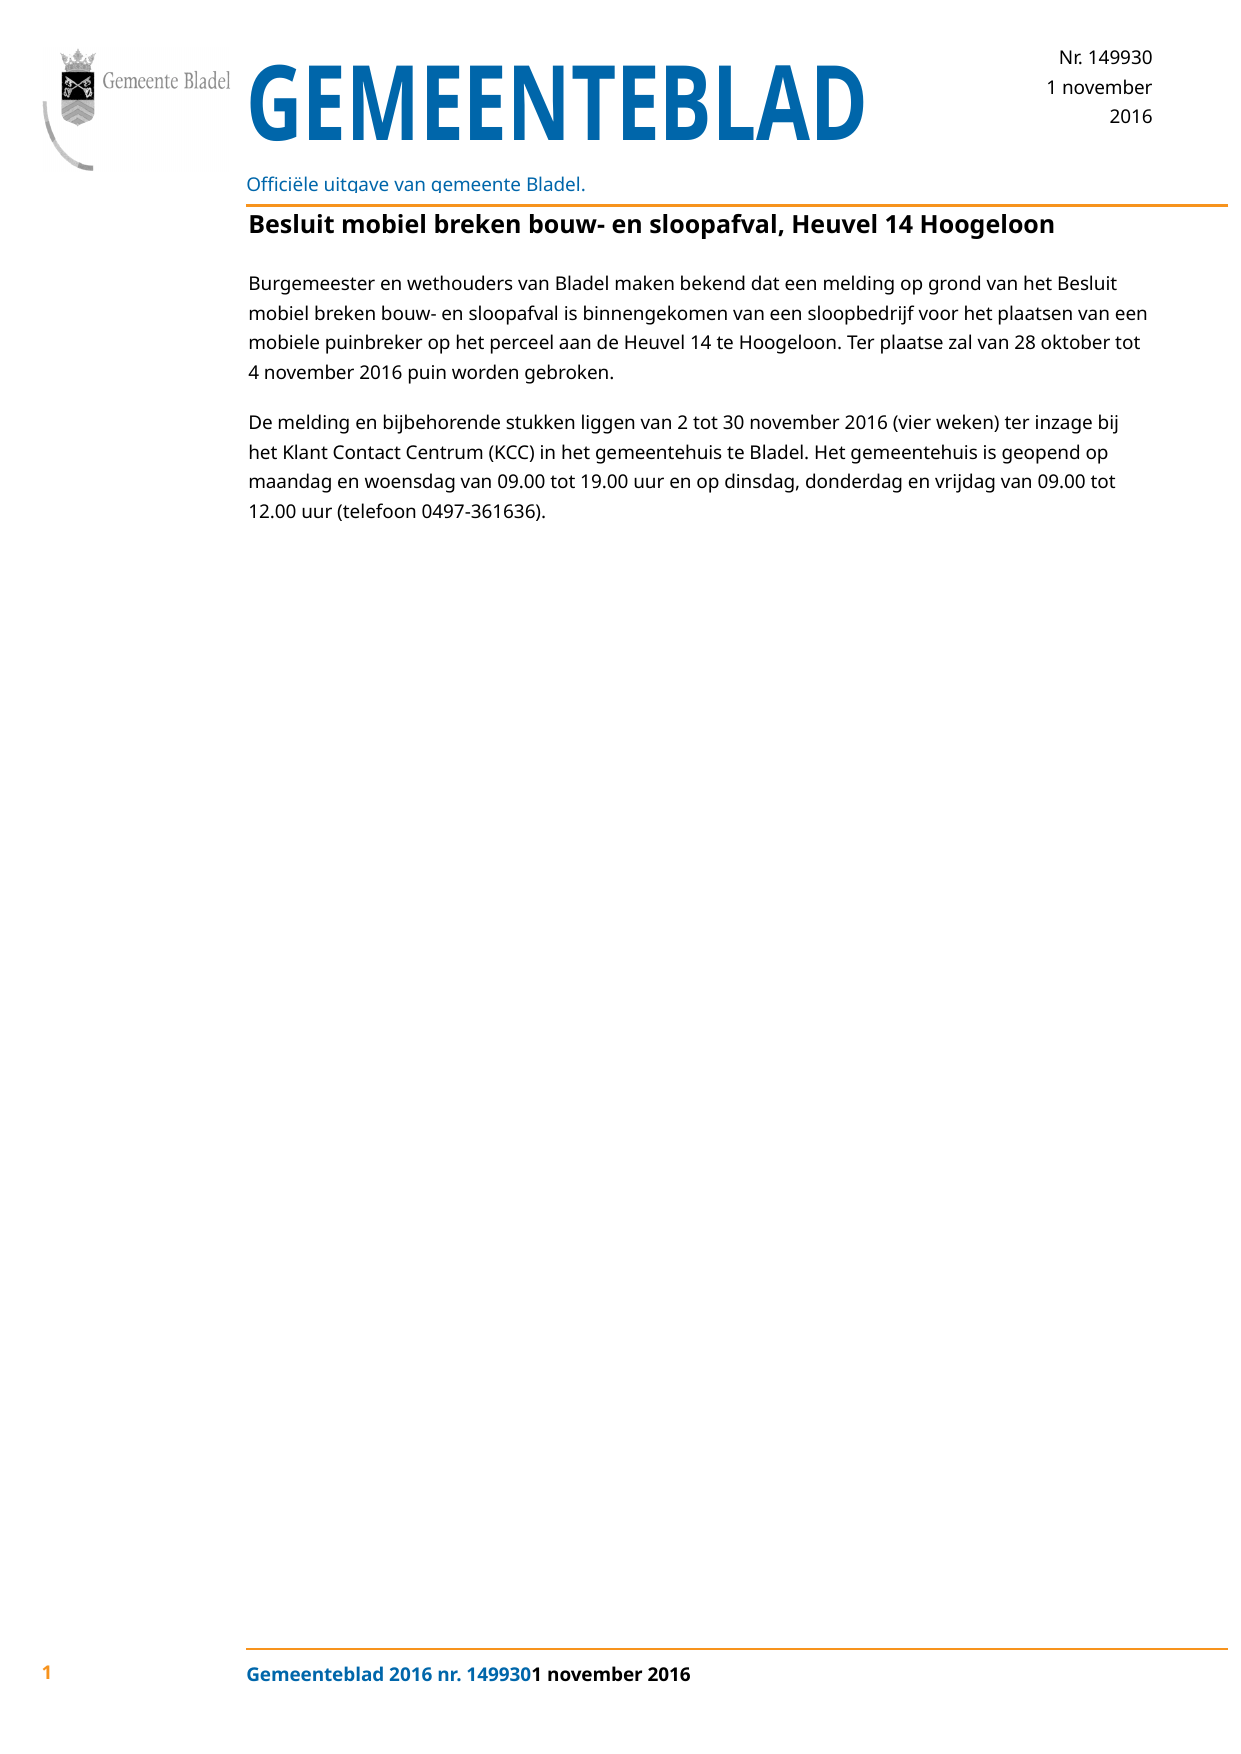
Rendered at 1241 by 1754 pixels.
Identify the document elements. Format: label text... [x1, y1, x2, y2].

picture [41, 47, 231, 172]
text Besluit mobiel breken bouw- en sloopafval, Heuvel 14 Hoogeloon [248, 207, 1152, 241]
text Burgemeester en wethouders van Bladel maken bekend dat een melding op grond van het Besluit mobiel breken bouw- en sloopafval is binnengekomen van een sloopbedrijf voor het plaatsen van een mobiele puinbreker op het perceel aan de Heuvel 14 te Hoogeloon. Ter plaatse zal van 28 oktober tot 4 november 2016 puin worden gebroken. [248, 270, 1152, 385]
text De melding en bijbehorende stukken liggen van 2 tot 30 november 2016 (vier weken) ter inzage bij het Klant Contact Centrum (KCC) in het gemeentehuis te Bladel. Het gemeentehuis is geopend op maandag en woensdag van 09.00 tot 19.00 uur en op dinsdag, donderdag en vrijdag van 09.00 tot 12.00 uur (telefoon 0497-361636). [248, 409, 1152, 524]
